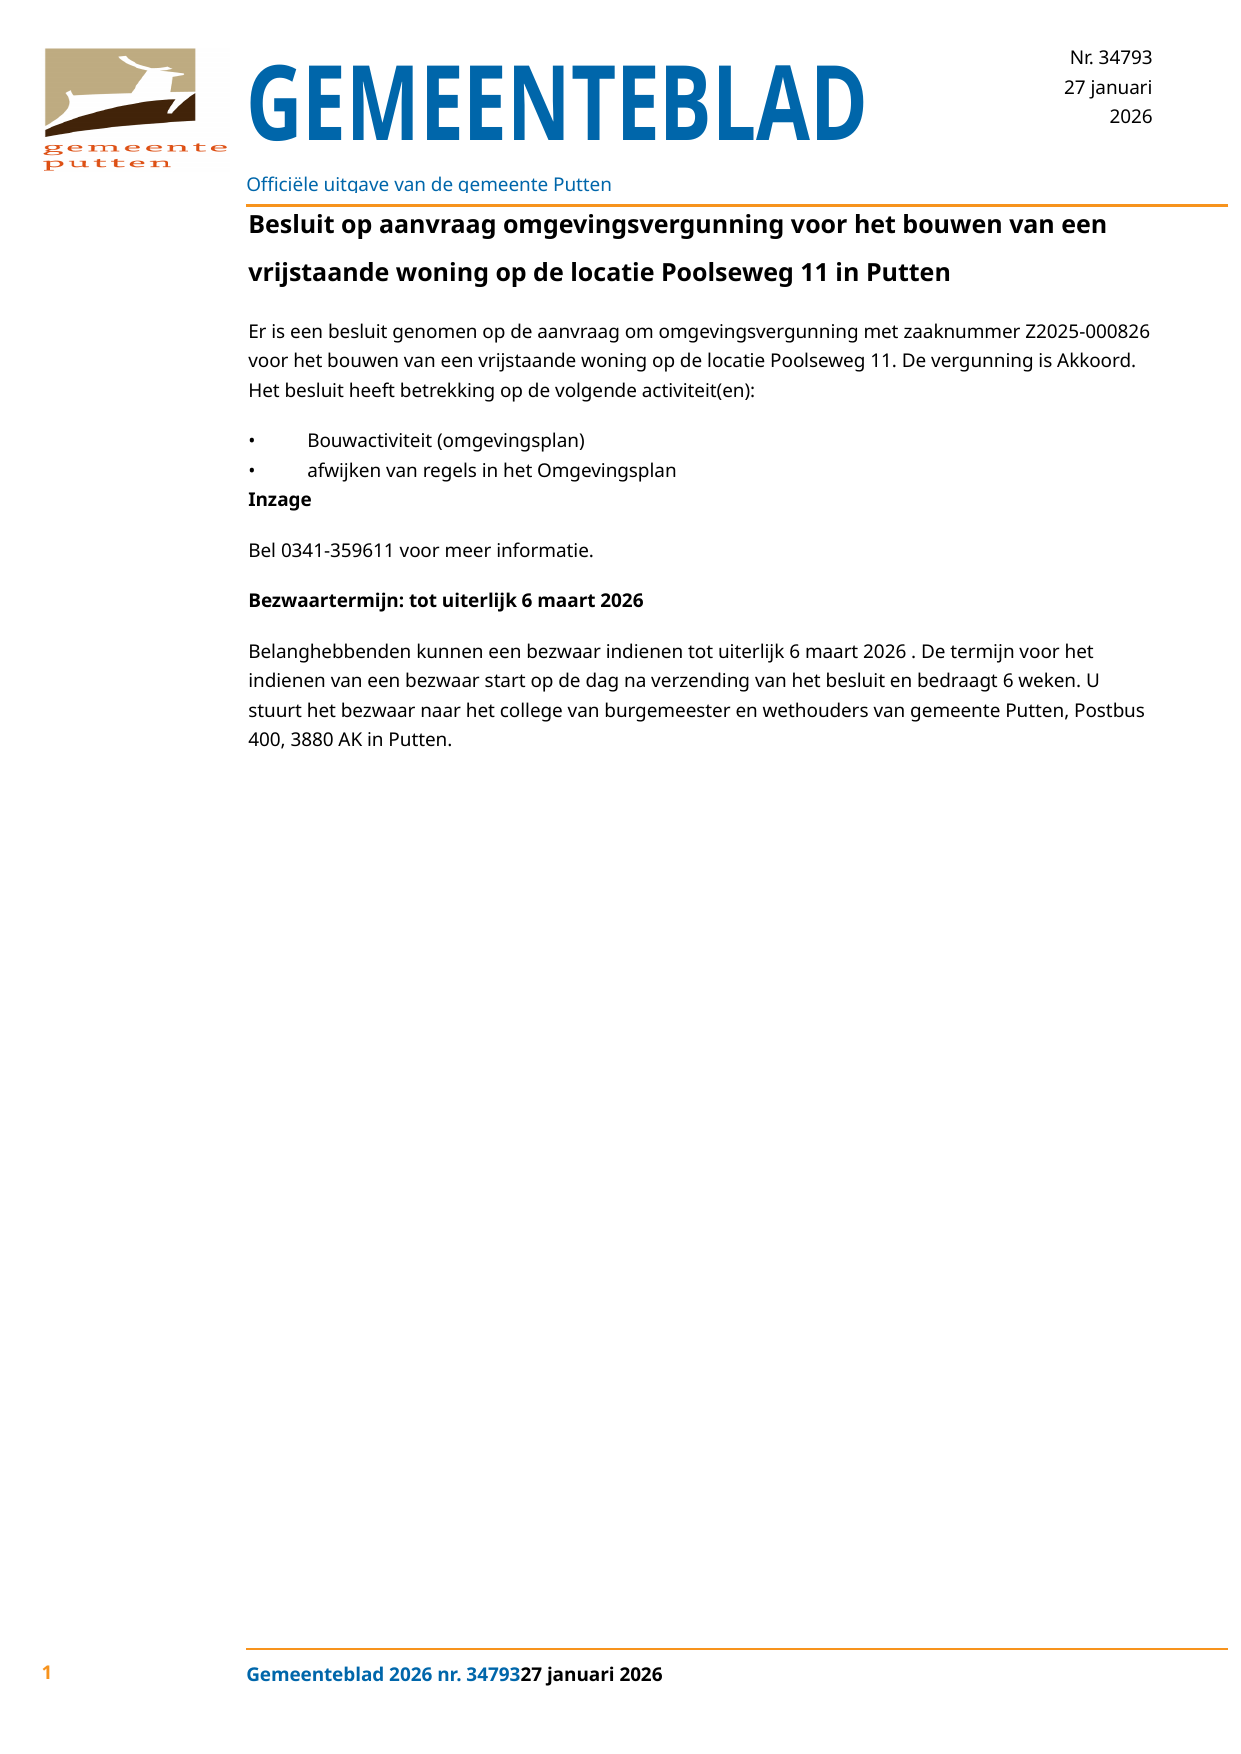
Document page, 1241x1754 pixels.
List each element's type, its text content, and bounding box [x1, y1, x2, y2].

text Besluit op aanvraag omgevingsvergunning voor het bouwen van een vrijstaande woning op de locatie Poolseweg 11 in Putten [248, 207, 1152, 288]
list Bouwactiviteit (omgevingsplan) [248, 427, 1152, 453]
picture [41, 47, 231, 172]
text Belanghebbenden kunnen een bezwaar indienen tot uiterlijk 6 maart 2026 . De termijn voor het indienen van een bezwaar start op de dag na verzending van het besluit en bedraagt 6 weken. U stuurt het bezwaar naar het college van burgemeester en wethouders van gemeente Putten, Postbus 400, 3880 AK in Putten. [248, 638, 1152, 752]
text Bel 0341-359611 voor meer informatie. [248, 537, 1152, 563]
text Bezwaartermijn: tot uiterlijk 6 maart 2026 [248, 587, 1152, 613]
text Inzage [248, 487, 1152, 512]
list afwijken van regels in het Omgevingsplan [248, 457, 1152, 483]
text Er is een besluit genomen op de aanvraag om omgevingsvergunning met zaaknummer Z2025-000826 voor het bouwen van een vrijstaande woning op de locatie Poolseweg 11. De vergunning is Akkoord. Het besluit heeft betrekking op de volgende activiteit(en): [248, 318, 1152, 403]
